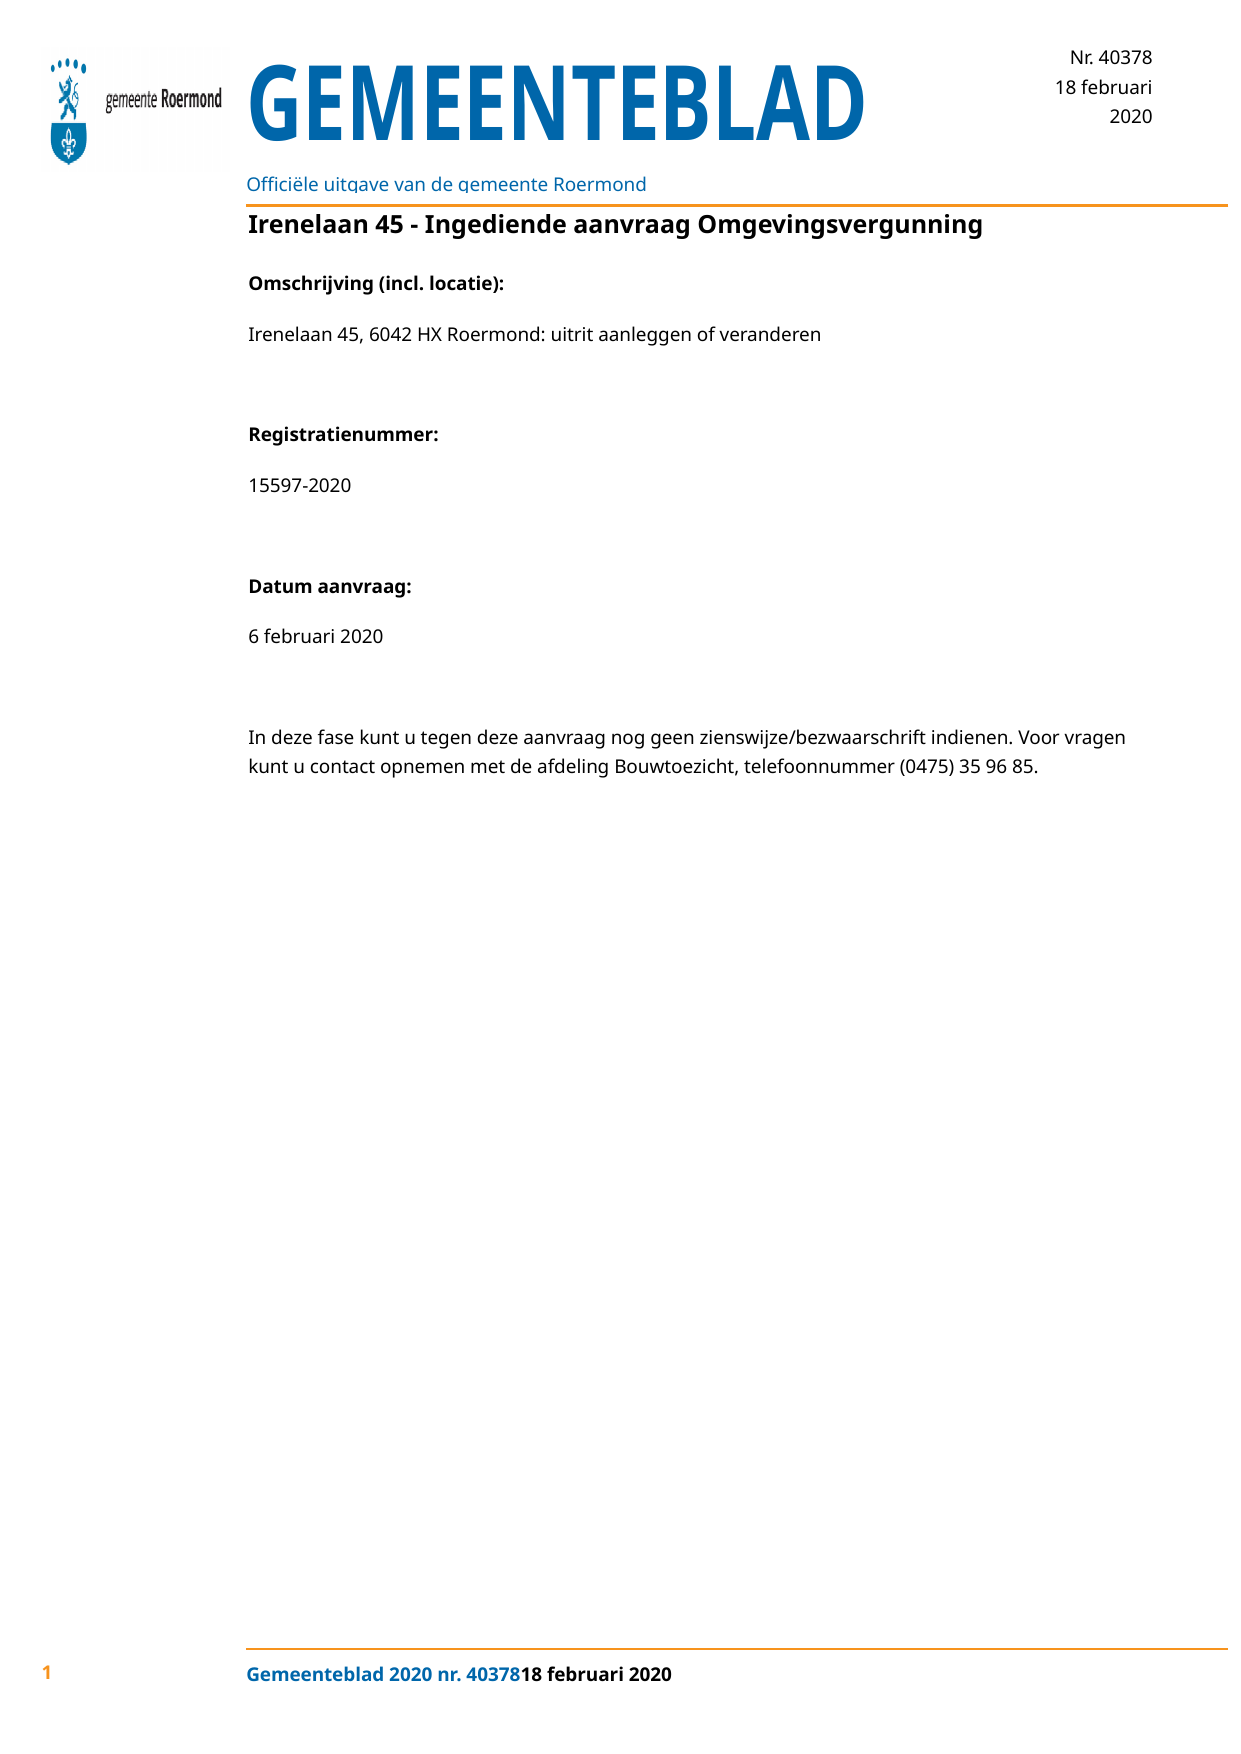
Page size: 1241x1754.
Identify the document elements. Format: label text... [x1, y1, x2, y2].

text Omschrijving (incl. locatie): [248, 270, 1152, 296]
text Irenelaan 45, 6042 HX Roermond: uitrit aanleggen of veranderen [248, 321, 1152, 346]
picture [41, 47, 231, 172]
text Registratienummer: [248, 422, 1152, 447]
text 6 februari 2020 [248, 623, 1152, 649]
text Irenelaan 45 - Ingediende aanvraag Omgevingsvergunning [248, 207, 1152, 241]
text In deze fase kunt u tegen deze aanvraag nog geen zienswijze/bezwaarschrift indienen. Voor vragen kunt u contact opnemen met de afdeling Bouwtoezicht, telefoonnummer (0475) 35 96 85. [248, 724, 1152, 779]
text Datum aanvraag: [248, 573, 1152, 598]
text 15597-2020 [248, 472, 1152, 498]
